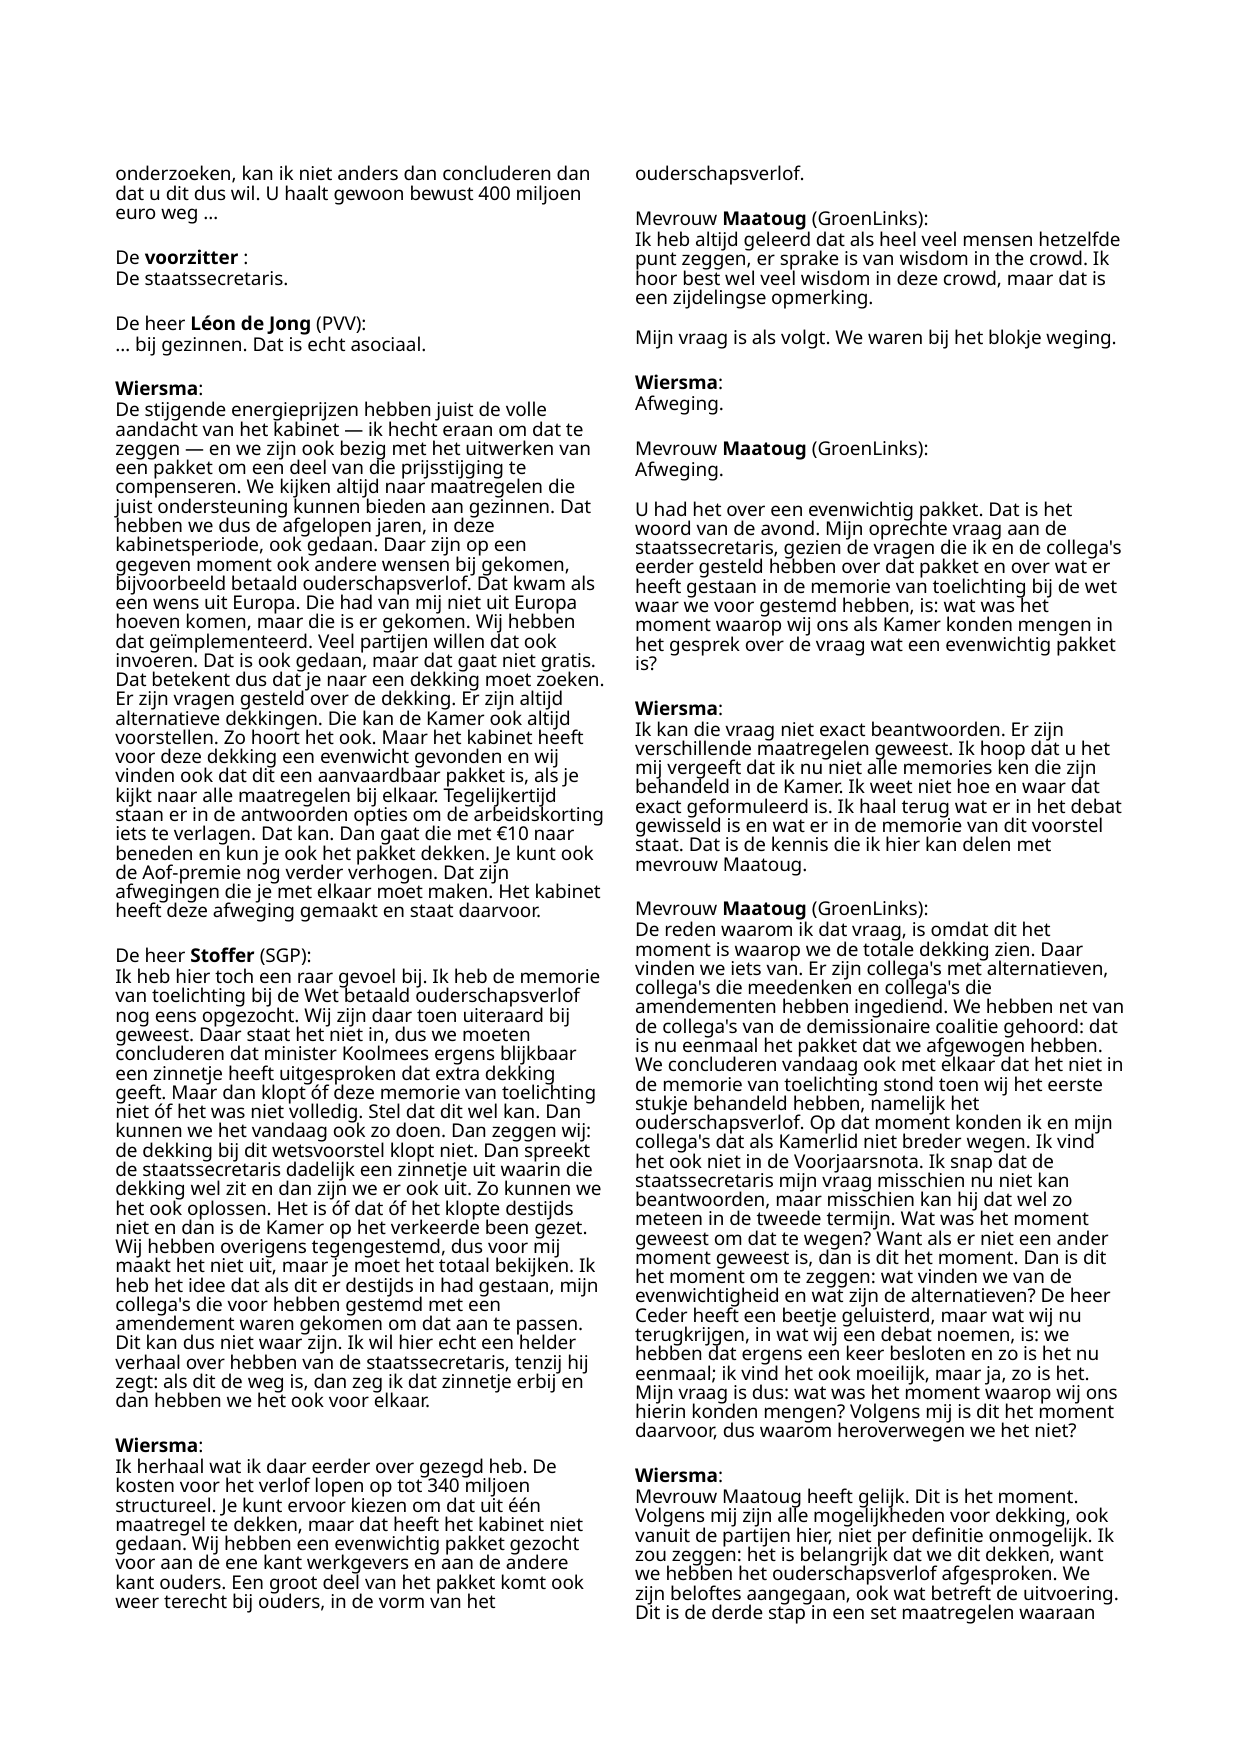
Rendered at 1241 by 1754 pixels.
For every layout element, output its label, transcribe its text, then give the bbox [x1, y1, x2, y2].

text Mevrouw Maatoug (GroenLinks): [635, 435, 1125, 461]
text De voorzitter : [115, 244, 605, 270]
text ouderschapsverlof. [635, 165, 1125, 184]
text onderzoeken, kan ik niet anders dan concluderen dan dat u dit dus wil. U haalt gewoon bewust 400 miljoen euro weg … [115, 165, 605, 223]
text Mevrouw Maatoug (GroenLinks): [635, 205, 1125, 231]
text Wiersma: [635, 369, 1125, 395]
text Ik kan die vraag niet exact beantwoorden. Er zijn verschillende maatregelen geweest. Ik hoop dat u het mij vergeeft dat ik nu niet alle memories ken die zijn behandeld in de Kamer. Ik weet niet hoe en waar dat exact geformuleerd is. Ik haal terug wat er in het debat gewisseld is en wat er in de memorie van dit voorstel staat. Dat is de kennis die ik hier kan delen met mevrouw Maatoug. [635, 721, 1125, 875]
text De stijgende energieprijzen hebben juist de volle aandacht van het kabinet — ik hecht eraan om dat te zeggen — en we zijn ook bezig met het uitwerken van een pakket om een deel van die prijsstijging te compenseren. We kijken altijd naar maatregelen die juist ondersteuning kunnen bieden aan gezinnen. Dat hebben we dus de afgelopen jaren, in deze kabinetsperiode, ook gedaan. Daar zijn op een gegeven moment ook andere wensen bij gekomen, bijvoorbeeld betaald ouderschapsverlof. Dat kwam als een wens uit Europa. Die had van mij niet uit Europa hoeven komen, maar die is er gekomen. Wij hebben dat geïmplementeerd. Veel partijen willen dat ook invoeren. Dat is ook gedaan, maar dat gaat niet gratis. Dat betekent dus dat je naar een dekking moet zoeken. Er zijn vragen gesteld over de dekking. Er zijn altijd alternatieve dekkingen. Die kan de Kamer ook altijd voorstellen. Zo hoort het ook. Maar het kabinet heeft voor deze dekking een evenwicht gevonden en wij vinden ook dat dit een aanvaardbaar pakket is, als je kijkt naar alle maatregelen bij elkaar. Tegelijkertijd staan er in de antwoorden opties om de arbeidskorting iets te verlagen. Dat kan. Dan gaat die met €10 naar beneden en kun je ook het pakket dekken. Je kunt ook de Aof-premie nog verder verhogen. Dat zijn afwegingen die je met elkaar moet maken. Het kabinet heeft deze afweging gemaakt en staat daarvoor. [115, 401, 605, 922]
text De heer Léon de Jong (PVV): [115, 310, 605, 336]
text Mevrouw Maatoug heeft gelijk. Dit is het moment. Volgens mij zijn alle mogelijkheden voor dekking, ook vanuit de partijen hier, niet per definitie onmogelijk. Ik zou zeggen: het is belangrijk dat we dit dekken, want we hebben het ouderschapsverlof afgesproken. We zijn beloftes aangegaan, ook wat betreft de uitvoering. Dit is de derde stap in een set maatregelen waaraan [635, 1488, 1125, 1623]
text Mijn vraag is als volgt. We waren bij het blokje weging. [635, 329, 1125, 348]
text … bij gezinnen. Dat is echt asociaal. [115, 336, 605, 355]
text Ik heb altijd geleerd dat als heel veel mensen hetzelfde punt zeggen, er sprake is van wisdom in the crowd. Ik hoor best wel veel wisdom in deze crowd, maar dat is een zijdelingse opmerking. [635, 231, 1125, 308]
text De staatssecretaris. [115, 270, 605, 289]
text De reden waarom ik dat vraag, is omdat dit het moment is waarop we de totale dekking zien. Daar vinden we iets van. Er zijn collega's met alternatieven, collega's die meedenken en collega's die amendementen hebben ingediend. We hebben net van de collega's van de demissionaire coalitie gehoord: dat is nu eenmaal het pakket dat we afgewogen hebben. We concluderen vandaag ook met elkaar dat het niet in de memorie van toelichting stond toen wij het eerste stukje behandeld hebben, namelijk het ouderschapsverlof. Op dat moment konden ik en mijn collega's dat als Kamerlid niet breder wegen. Ik vind het ook niet in de Voorjaarsnota. Ik snap dat de staatssecretaris mijn vraag misschien nu niet kan beantwoorden, maar misschien kan hij dat wel zo meteen in de tweede termijn. Wat was het moment geweest om dat te wegen? Want als er niet een ander moment geweest is, dan is dit het moment. Dan is dit het moment om te zeggen: wat vinden we van de evenwichtigheid en wat zijn de alternatieven? De heer Ceder heeft een beetje geluisterd, maar wat wij nu terugkrijgen, in wat wij een debat noemen, is: we hebben dat ergens een keer besloten en zo is het nu eenmaal; ik vind het ook moeilijk, maar ja, zo is het. Mijn vraag is dus: wat was het moment waarop wij ons hierin konden mengen? Volgens mij is dit het moment daarvoor, dus waarom heroverwegen we het niet? [635, 921, 1125, 1442]
text Wiersma: [115, 376, 605, 401]
text Afweging. [635, 395, 1125, 414]
text De heer Stoffer (SGP): [115, 942, 605, 968]
text Mevrouw Maatoug (GroenLinks): [635, 896, 1125, 921]
text Wiersma: [635, 1462, 1125, 1488]
text Ik herhaal wat ik daar eerder over gezegd heb. De kosten voor het verlof lopen op tot 340 miljoen structureel. Je kunt ervoor kiezen om dat uit één maatregel te dekken, maar dat heeft het kabinet niet gedaan. Wij hebben een evenwichtig pakket gezocht voor aan de ene kant werkgevers en aan de andere kant ouders. Een groot deel van het pakket komt ook weer terecht bij ouders, in de vorm van het [115, 1458, 605, 1612]
text Wiersma: [115, 1432, 605, 1458]
text Ik heb hier toch een raar gevoel bij. Ik heb de memorie van toelichting bij de Wet betaald ouderschapsverlof nog eens opgezocht. Wij zijn daar toen uiteraard bij geweest. Daar staat het niet in, dus we moeten concluderen dat minister Koolmees ergens blijkbaar een zinnetje heeft uitgesproken dat extra dekking geeft. Maar dan klopt óf deze memorie van toelichting niet óf het was niet volledig. Stel dat dit wel kan. Dan kunnen we het vandaag ook zo doen. Dan zeggen wij: de dekking bij dit wetsvoorstel klopt niet. Dan spreekt de staatssecretaris dadelijk een zinnetje uit waarin die dekking wel zit en dan zijn we er ook uit. Zo kunnen we het ook oplossen. Het is óf dat óf het klopte destijds niet en dan is de Kamer op het verkeerde been gezet. Wij hebben overigens tegengestemd, dus voor mij maakt het niet uit, maar je moet het totaal bekijken. Ik heb het idee dat als dit er destijds in had gestaan, mijn collega's die voor hebben gestemd met een amendement waren gekomen om dat aan te passen. Dit kan dus niet waar zijn. Ik wil hier echt een helder verhaal over hebben van de staatssecretaris, tenzij hij zegt: als dit de weg is, dan zeg ik dat zinnetje erbij en dan hebben we het ook voor elkaar. [115, 968, 605, 1411]
text Afweging. [635, 461, 1125, 480]
text Wiersma: [635, 695, 1125, 721]
text U had het over een evenwichtig pakket. Dat is het woord van de avond. Mijn oprechte vraag aan de staatssecretaris, gezien de vragen die ik en de collega's eerder gesteld hebben over dat pakket en over wat er heeft gestaan in de memorie van toelichting bij de wet waar we voor gestemd hebben, is: wat was het moment waarop wij ons als Kamer konden mengen in het gesprek over de vraag wat een evenwichtig pakket is? [635, 501, 1125, 674]
